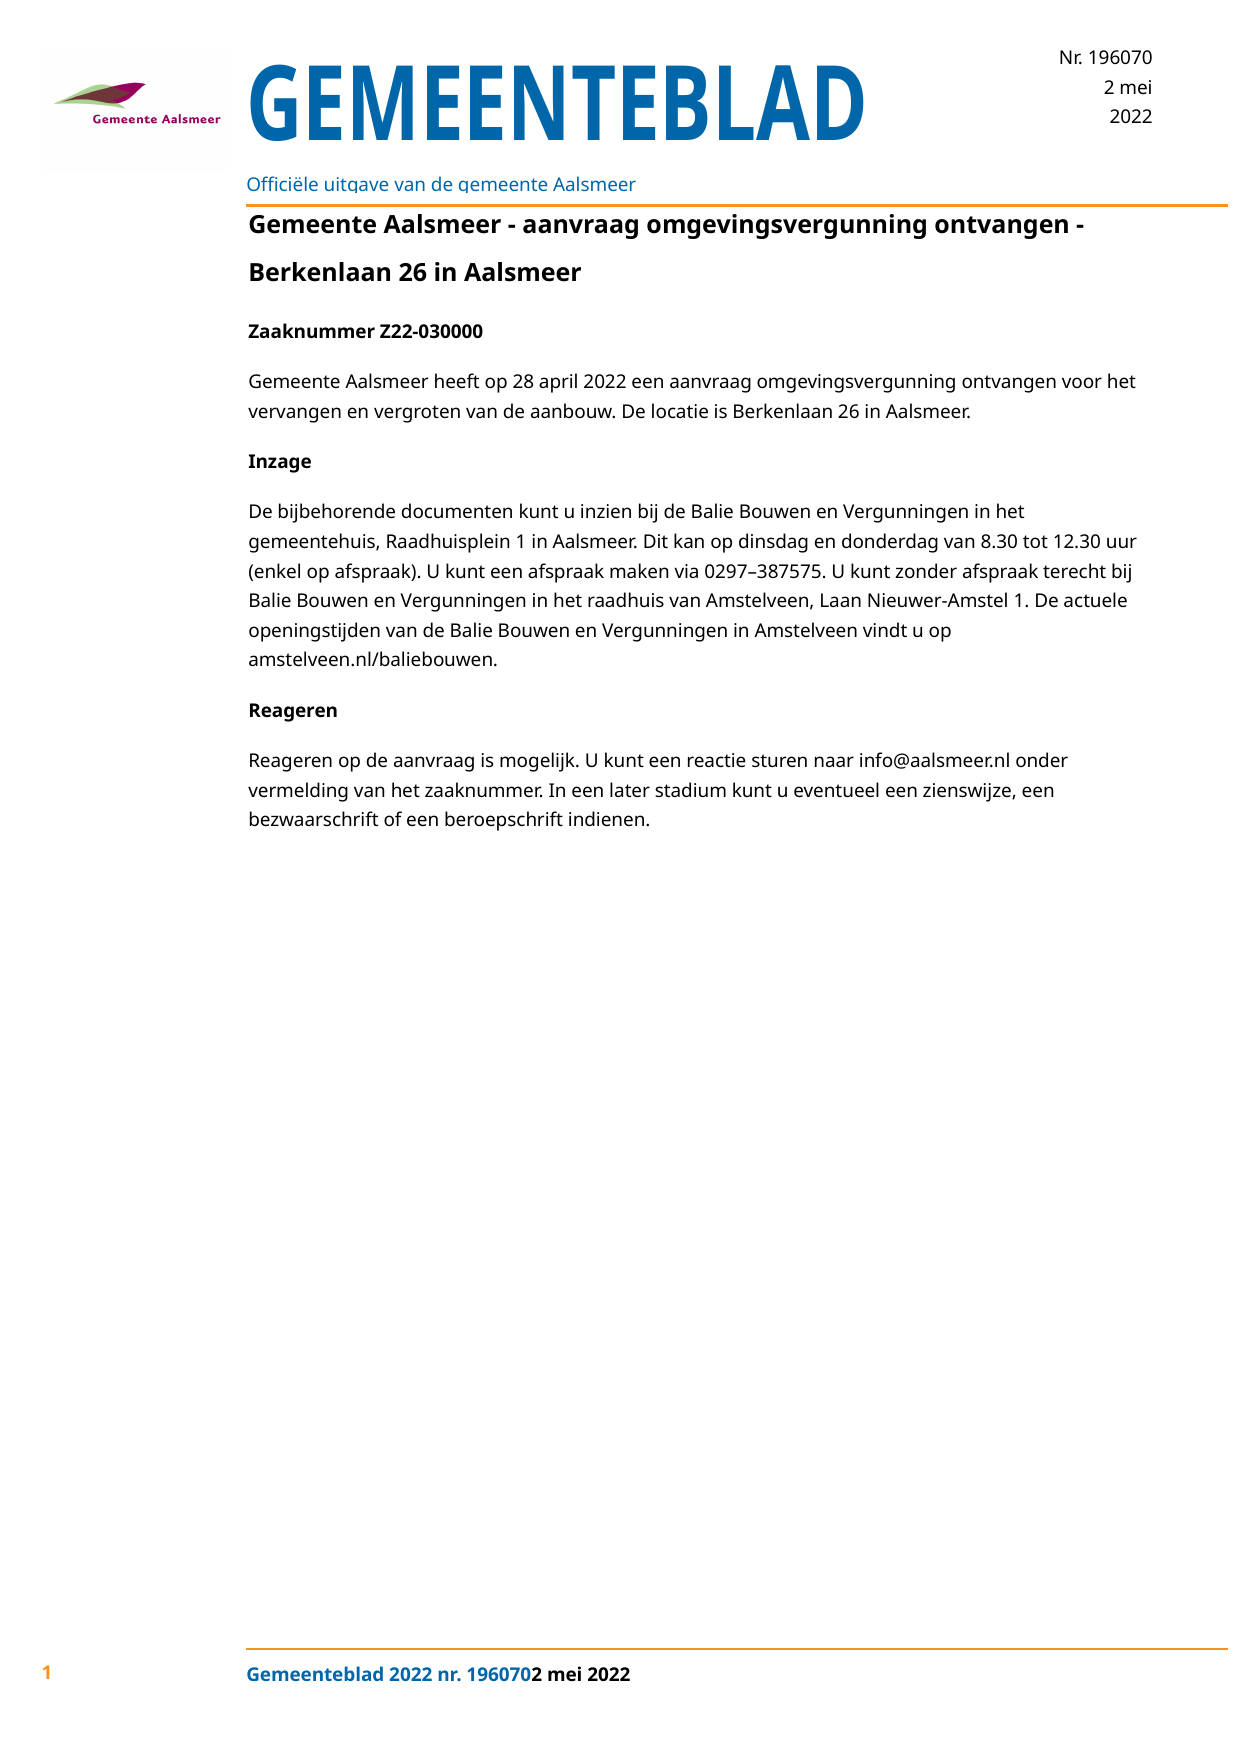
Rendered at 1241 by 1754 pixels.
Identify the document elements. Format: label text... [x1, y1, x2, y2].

text Reageren [248, 697, 1152, 723]
picture [41, 47, 231, 172]
text Inzage [248, 448, 1152, 474]
text De bijbehorende documenten kunt u inzien bij de Balie Bouwen en Vergunningen in het gemeentehuis, Raadhuisplein 1 in Aalsmeer. Dit kan op dinsdag en donderdag van 8.30 tot 12.30 uur (enkel op afspraak). U kunt een afspraak maken via 0297–387575. U kunt zonder afspraak terecht bij Balie Bouwen en Vergunningen in het raadhuis van Amstelveen, Laan Nieuwer-Amstel 1. De actuele openingstijden van de Balie Bouwen en Vergunningen in Amstelveen vindt u op amstelveen.nl/baliebouwen. [248, 499, 1152, 672]
text Reageren op de aanvraag is mogelijk. U kunt een reactie sturen naar info@aalsmeer.nl onder vermelding van het zaaknummer. In een later stadium kunt u eventueel een zienswijze, een bezwaarschrift of een beroepschrift indienen. [248, 747, 1152, 832]
text Gemeente Aalsmeer heeft op 28 april 2022 een aanvraag omgevingsvergunning ontvangen voor het vervangen en vergroten van de aanbouw. De locatie is Berkenlaan 26 in Aalsmeer. [248, 368, 1152, 424]
text Zaaknummer Z22-030000 [248, 318, 1152, 344]
text Gemeente Aalsmeer - aanvraag omgevingsvergunning ontvangen - Berkenlaan 26 in Aalsmeer [248, 207, 1152, 288]
